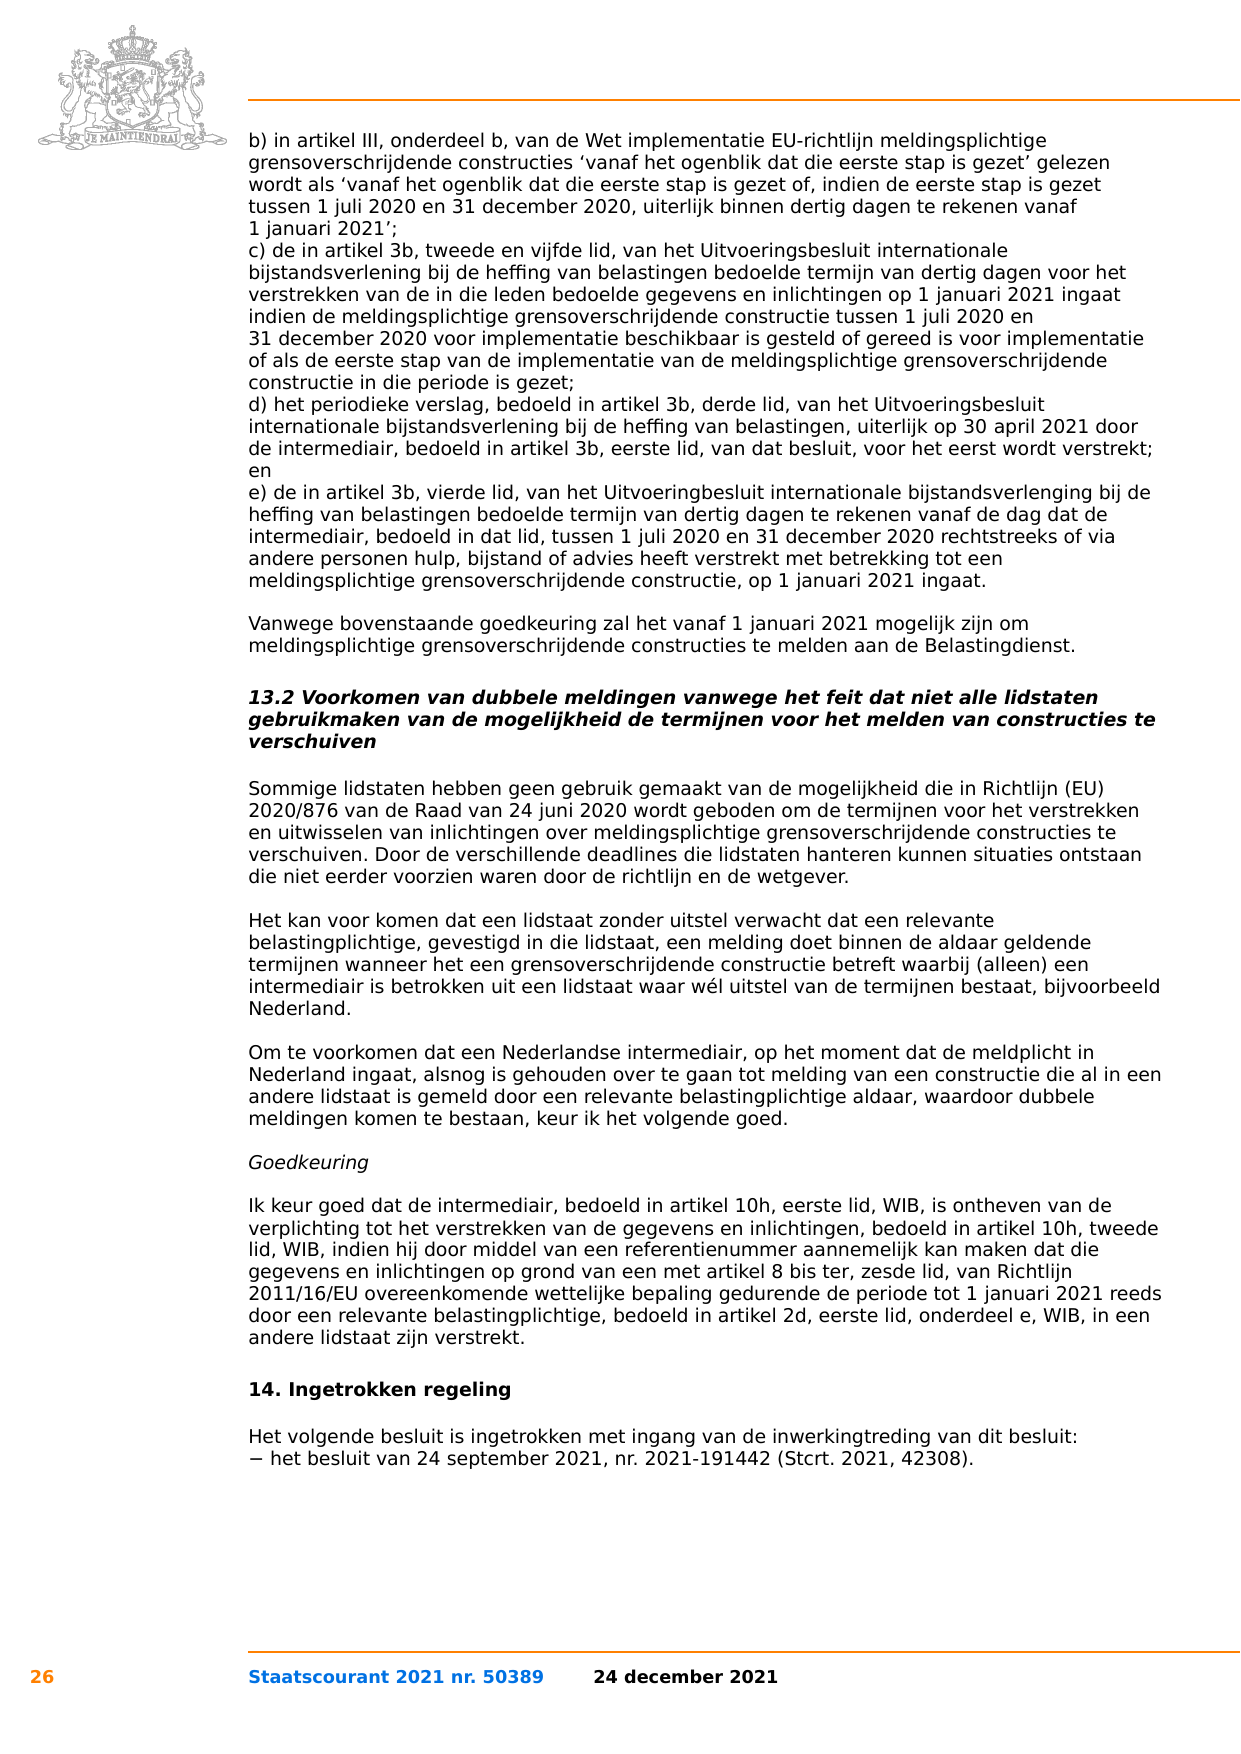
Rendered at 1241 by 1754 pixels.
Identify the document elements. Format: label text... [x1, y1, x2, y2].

subtitle 13.2 Voorkomen van dubbele meldingen vanwege het feit dat niet alle lidstaten gebruikmaken van de mogelijkheid de termijnen voor het melden van constructies te verschuiven [248, 687, 1163, 753]
text Ik keur goed dat de intermediair, bedoeld in artikel 10h, eerste lid, WIB, is ontheven van de verplichting tot het verstrekken van de gegevens en inlichtingen, bedoeld in artikel 10h, tweede lid, WIB, indien hij door middel van een referentienummer aannemelijk kan maken dat die gegevens en inlichtingen op grond van een met artikel 8 bis ter, zesde lid, van Richtlijn 2011/16/EU overeenkomende wettelijke bepaling gedurende de periode tot 1 januari 2021 reeds door een relevante belastingplichtige, bedoeld in artikel 2d, eerste lid, onderdeel e, WIB, in een andere lidstaat zijn verstrekt. [248, 1195, 1163, 1349]
text c) de in artikel 3b, tweede en vijfde lid, van het Uitvoeringsbesluit internationale bijstandsverlening bij de heffing van belastingen bedoelde termijn van dertig dagen voor het verstrekken van de in die leden bedoelde gegevens en inlichtingen op 1 januari 2021 ingaat indien de meldingsplichtige grensoverschrijdende constructie tussen 1 juli 2020 en 31 december 2020 voor implementatie beschikbaar is gesteld of gereed is voor implementatie of als de eerste stap van de implementatie van de meldingsplichtige grensoverschrijdende constructie in die periode is gezet; [248, 240, 1163, 394]
text Het volgende besluit is ingetrokken met ingang van de inwerkingtreding van dit besluit: [248, 1426, 1163, 1448]
text − het besluit van 24 september 2021, nr. 2021-191442 (Stcrt. 2021, 42308). [248, 1448, 1163, 1470]
text e) de in artikel 3b, vierde lid, van het Uitvoeringbesluit internationale bijstandsverlenging bij de heffing van belastingen bedoelde termijn van dertig dagen te rekenen vanaf de dag dat de intermediair, bedoeld in dat lid, tussen 1 juli 2020 en 31 december 2020 rechtstreeks of via andere personen hulp, bijstand of advies heeft verstrekt met betrekking tot een meldingsplichtige grensoverschrijdende constructie, op 1 januari 2021 ingaat. [248, 482, 1163, 591]
subtitle Goedkeuring [248, 1152, 1163, 1173]
subtitle 14. Ingetrokken regeling [248, 1379, 1163, 1401]
text Vanwege bovenstaande goedkeuring zal het vanaf 1 januari 2021 mogelijk zijn om meldingsplichtige grensoverschrijdende constructies te melden aan de Belastingdienst. [248, 613, 1163, 657]
text Om te voorkomen dat een Nederlandse intermediair, op het moment dat de meldplicht in Nederland ingaat, alsnog is gehouden over te gaan tot melding van een constructie die al in een andere lidstaat is gemeld door een relevante belastingplichtige aldaar, waardoor dubbele meldingen komen te bestaan, keur ik het volgende goed. [248, 1042, 1163, 1130]
text Het kan voor komen dat een lidstaat zonder uitstel verwacht dat een relevante belastingplichtige, gevestigd in die lidstaat, een melding doet binnen de aldaar geldende termijnen wanneer het een grensoverschrijdende constructie betreft waarbij (alleen) een intermediair is betrokken uit een lidstaat waar wél uitstel van de termijnen bestaat, bijvoorbeeld Nederland. [248, 910, 1163, 1020]
text b) in artikel III, onderdeel b, van de Wet implementatie EU-richtlijn meldingsplichtige grensoverschrijdende constructies ‘vanaf het ogenblik dat die eerste stap is gezet’ gelezen wordt als ‘vanaf het ogenblik dat die eerste stap is gezet of, indien de eerste stap is gezet tussen 1 juli 2020 en 31 december 2020, uiterlijk binnen dertig dagen te rekenen vanaf 1 januari 2021’; [248, 130, 1163, 240]
picture [38, 25, 227, 150]
text d) het periodieke verslag, bedoeld in artikel 3b, derde lid, van het Uitvoeringsbesluit internationale bijstandsverlening bij de heffing van belastingen, uiterlijk op 30 april 2021 door de intermediair, bedoeld in artikel 3b, eerste lid, van dat besluit, voor het eerst wordt verstrekt; en [248, 394, 1163, 482]
text Sommige lidstaten hebben geen gebruik gemaakt van de mogelijkheid die in Richtlijn (EU) 2020/876 van de Raad van 24 juni 2020 wordt geboden om de termijnen voor het verstrekken en uitwisselen van inlichtingen over meldingsplichtige grensoverschrijdende constructies te verschuiven. Door de verschillende deadlines die lidstaten hanteren kunnen situaties ontstaan die niet eerder voorzien waren door de richtlijn en de wetgever. [248, 778, 1163, 888]
